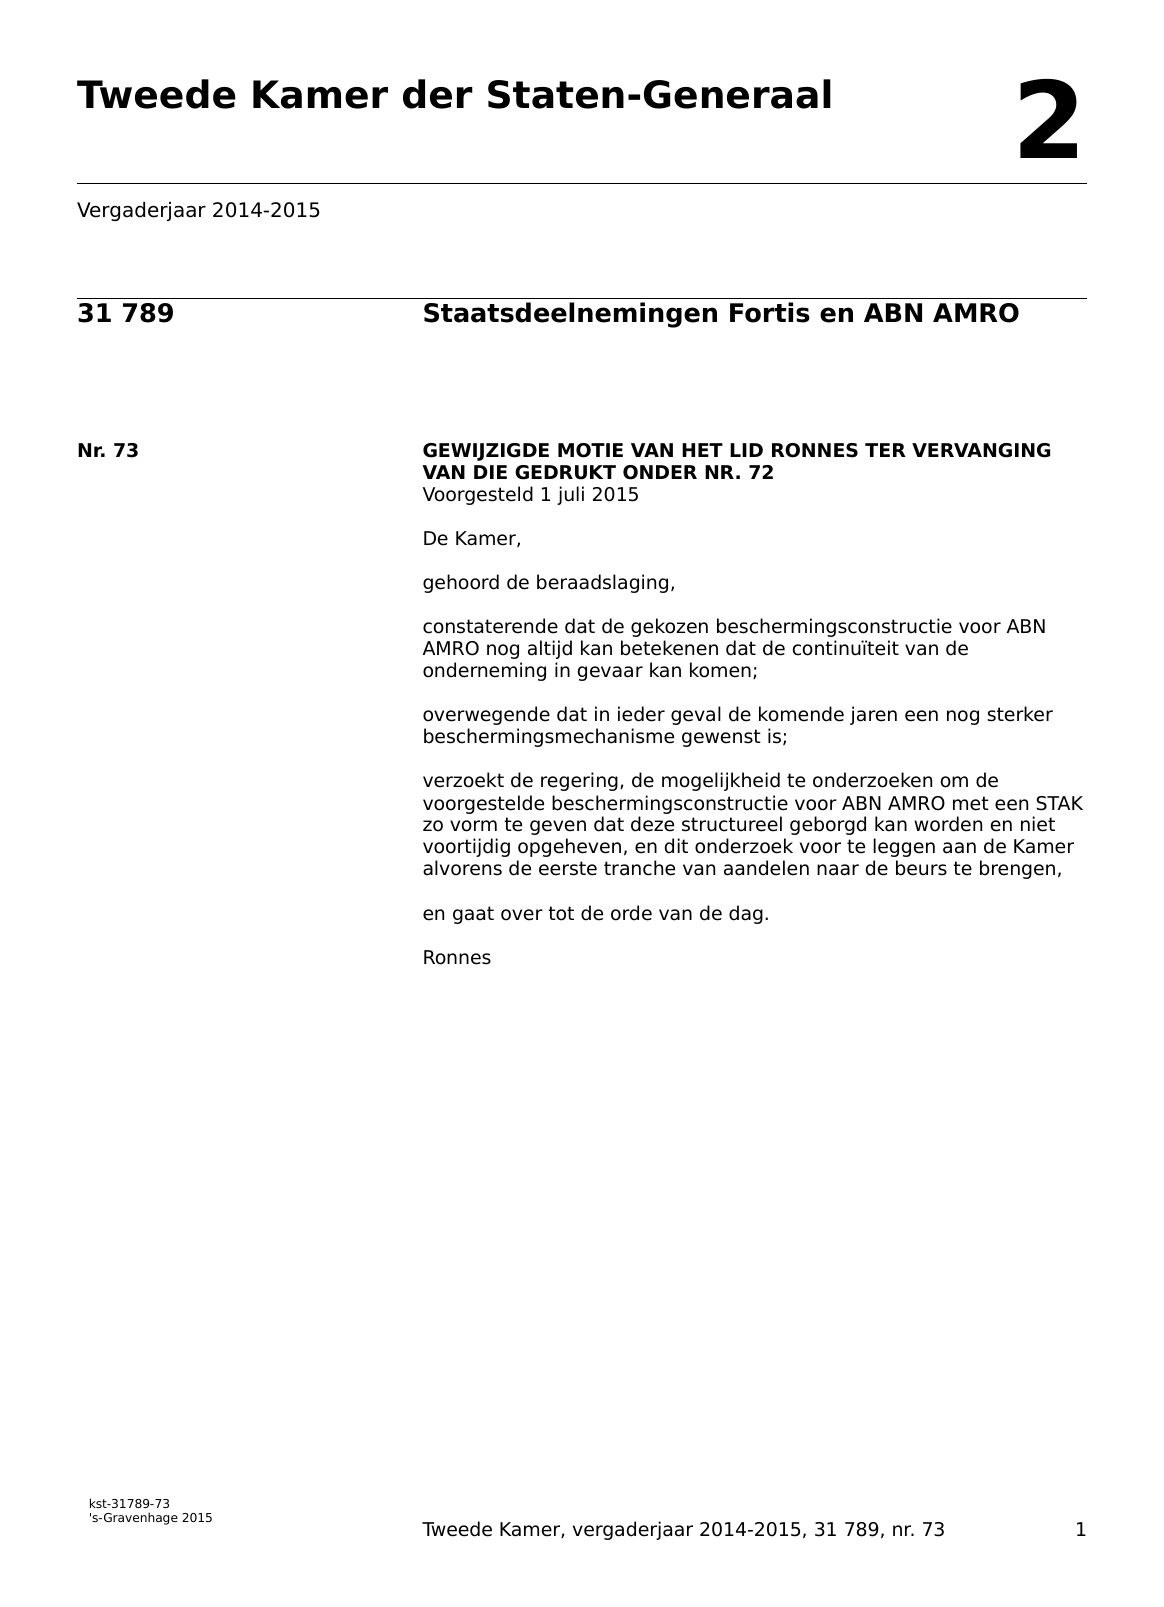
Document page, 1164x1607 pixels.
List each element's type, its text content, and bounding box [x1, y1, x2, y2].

text overwegende dat in ieder geval de komende jaren een nog sterker beschermingsmechanisme gewenst is; [422, 704, 1087, 748]
text verzoekt de regering, de mogelijkheid te onderzoeken om de voorgestelde beschermingsconstructie voor ABN AMRO met een STAK zo vorm te geven dat deze structureel geborgd kan worden en niet voortijdig opgeheven, en dit onderzoek voor te leggen aan de Kamer alvorens de eerste tranche van aandelen naar de beurs te brengen, [422, 770, 1087, 880]
text Voorgesteld 1 juli 2015 [422, 484, 1087, 506]
text De Kamer, [422, 528, 1087, 550]
text kst-31789-73 [88, 1497, 323, 1511]
subtitle 31 789 Staatsdeelnemingen Fortis en ABN AMRO [77, 299, 1087, 329]
text gehoord de beraadslaging, [422, 572, 1087, 594]
text Ronnes [422, 947, 1087, 969]
table_cell Vergaderjaar 2014-2015 [77, 184, 1087, 298]
table_header Tweede Kamer der Staten-Generaal [77, 59, 886, 183]
subtitle Nr. 73 GEWIJZIGDE MOTIE VAN HET LID RONNES TER VERVANGING VAN DIE GEDRUKT ONDER NR. 72 [77, 440, 1087, 484]
table_header 2 [886, 59, 1087, 183]
text en gaat over tot de orde van de dag. [422, 902, 1087, 924]
text 's-Gravenhage 2015 [88, 1511, 323, 1525]
text constaterende dat de gekozen beschermingsconstructie voor ABN AMRO nog altijd kan betekenen dat de continuïteit van de onderneming in gevaar kan komen; [422, 616, 1087, 682]
